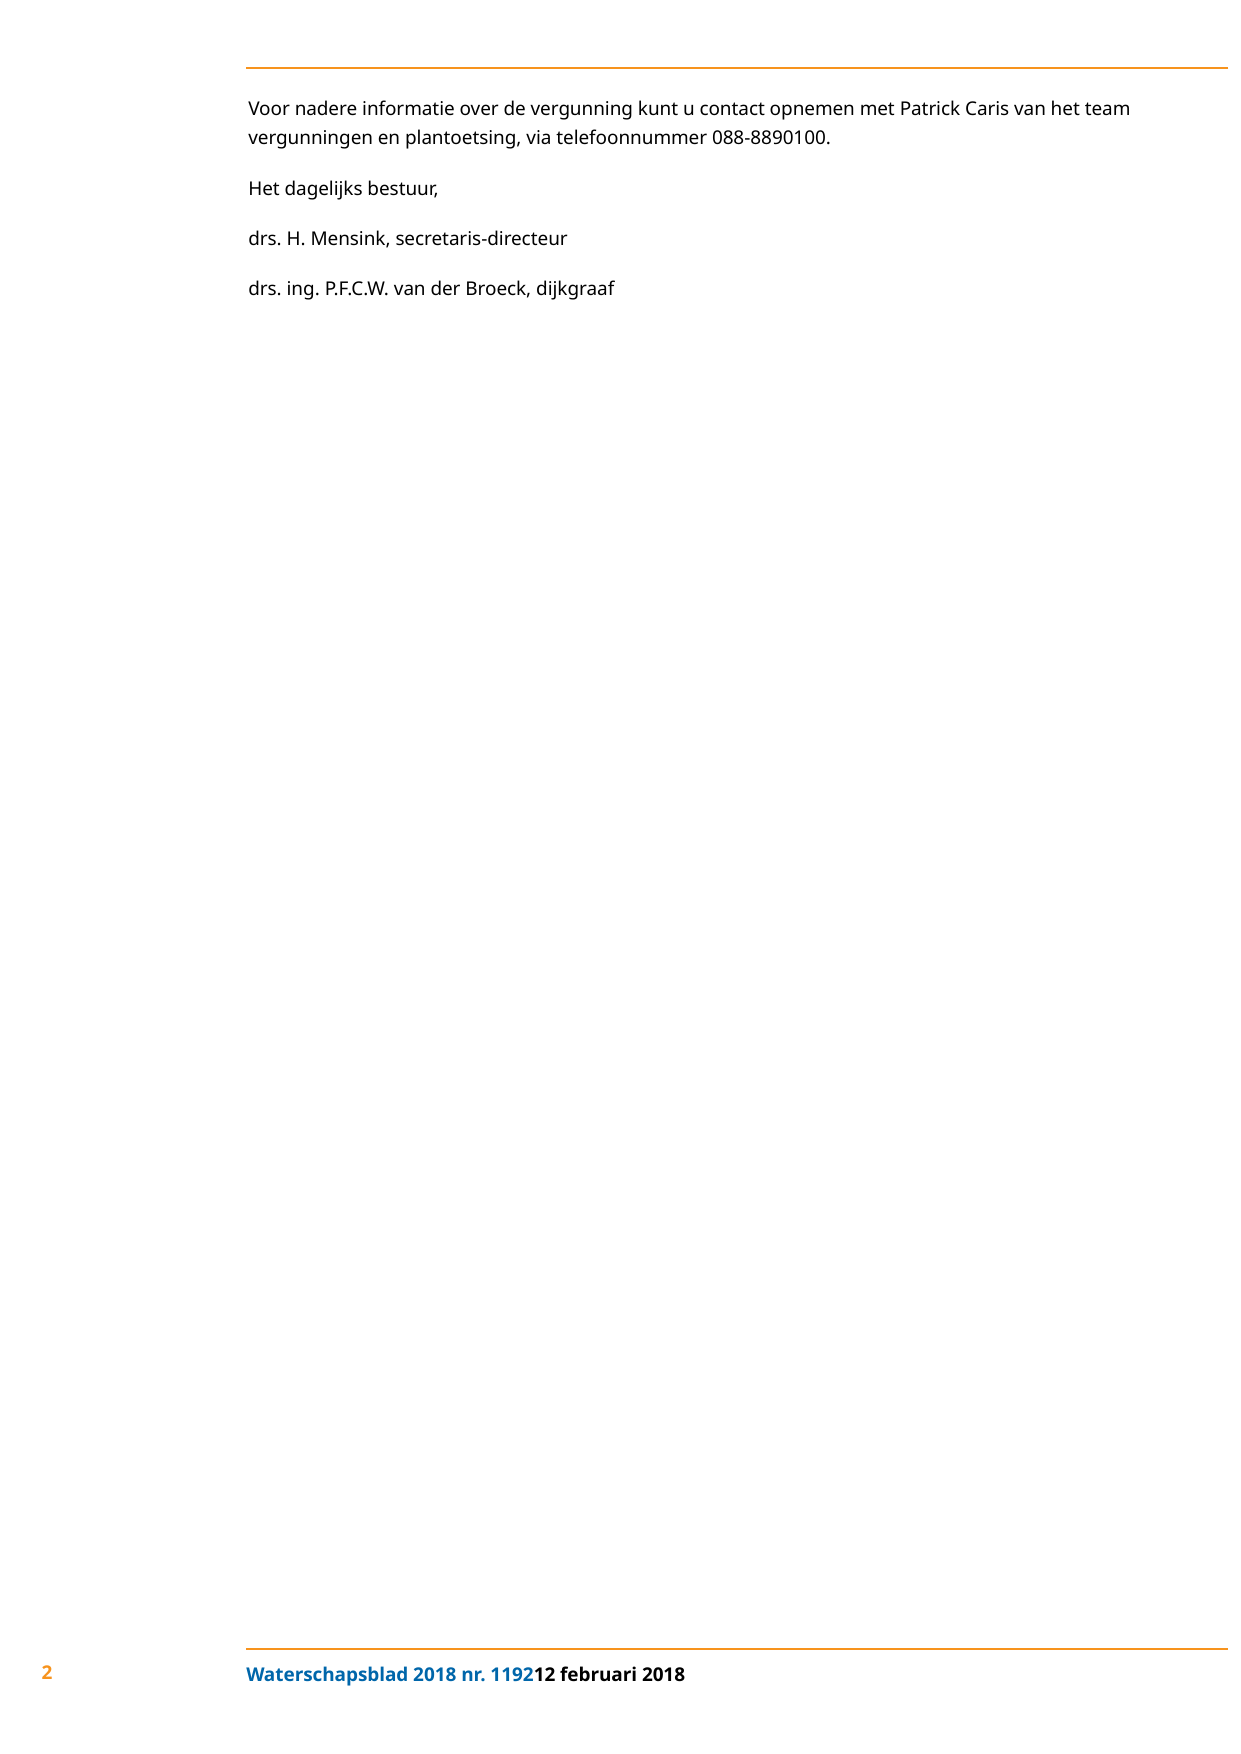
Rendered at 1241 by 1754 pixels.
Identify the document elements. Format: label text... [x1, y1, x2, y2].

text drs. H. Mensink, secretaris-directeur [248, 225, 1152, 251]
text drs. ing. P.F.C.W. van der Broeck, dijkgraaf [248, 276, 1152, 301]
text Voor nadere informatie over de vergunning kunt u contact opnemen met Patrick Caris van het team vergunningen en plantoetsing, via telefoonnummer 088-8890100. [248, 95, 1152, 150]
text Het dagelijks bestuur, [248, 175, 1152, 201]
picture [41, 47, 231, 172]
